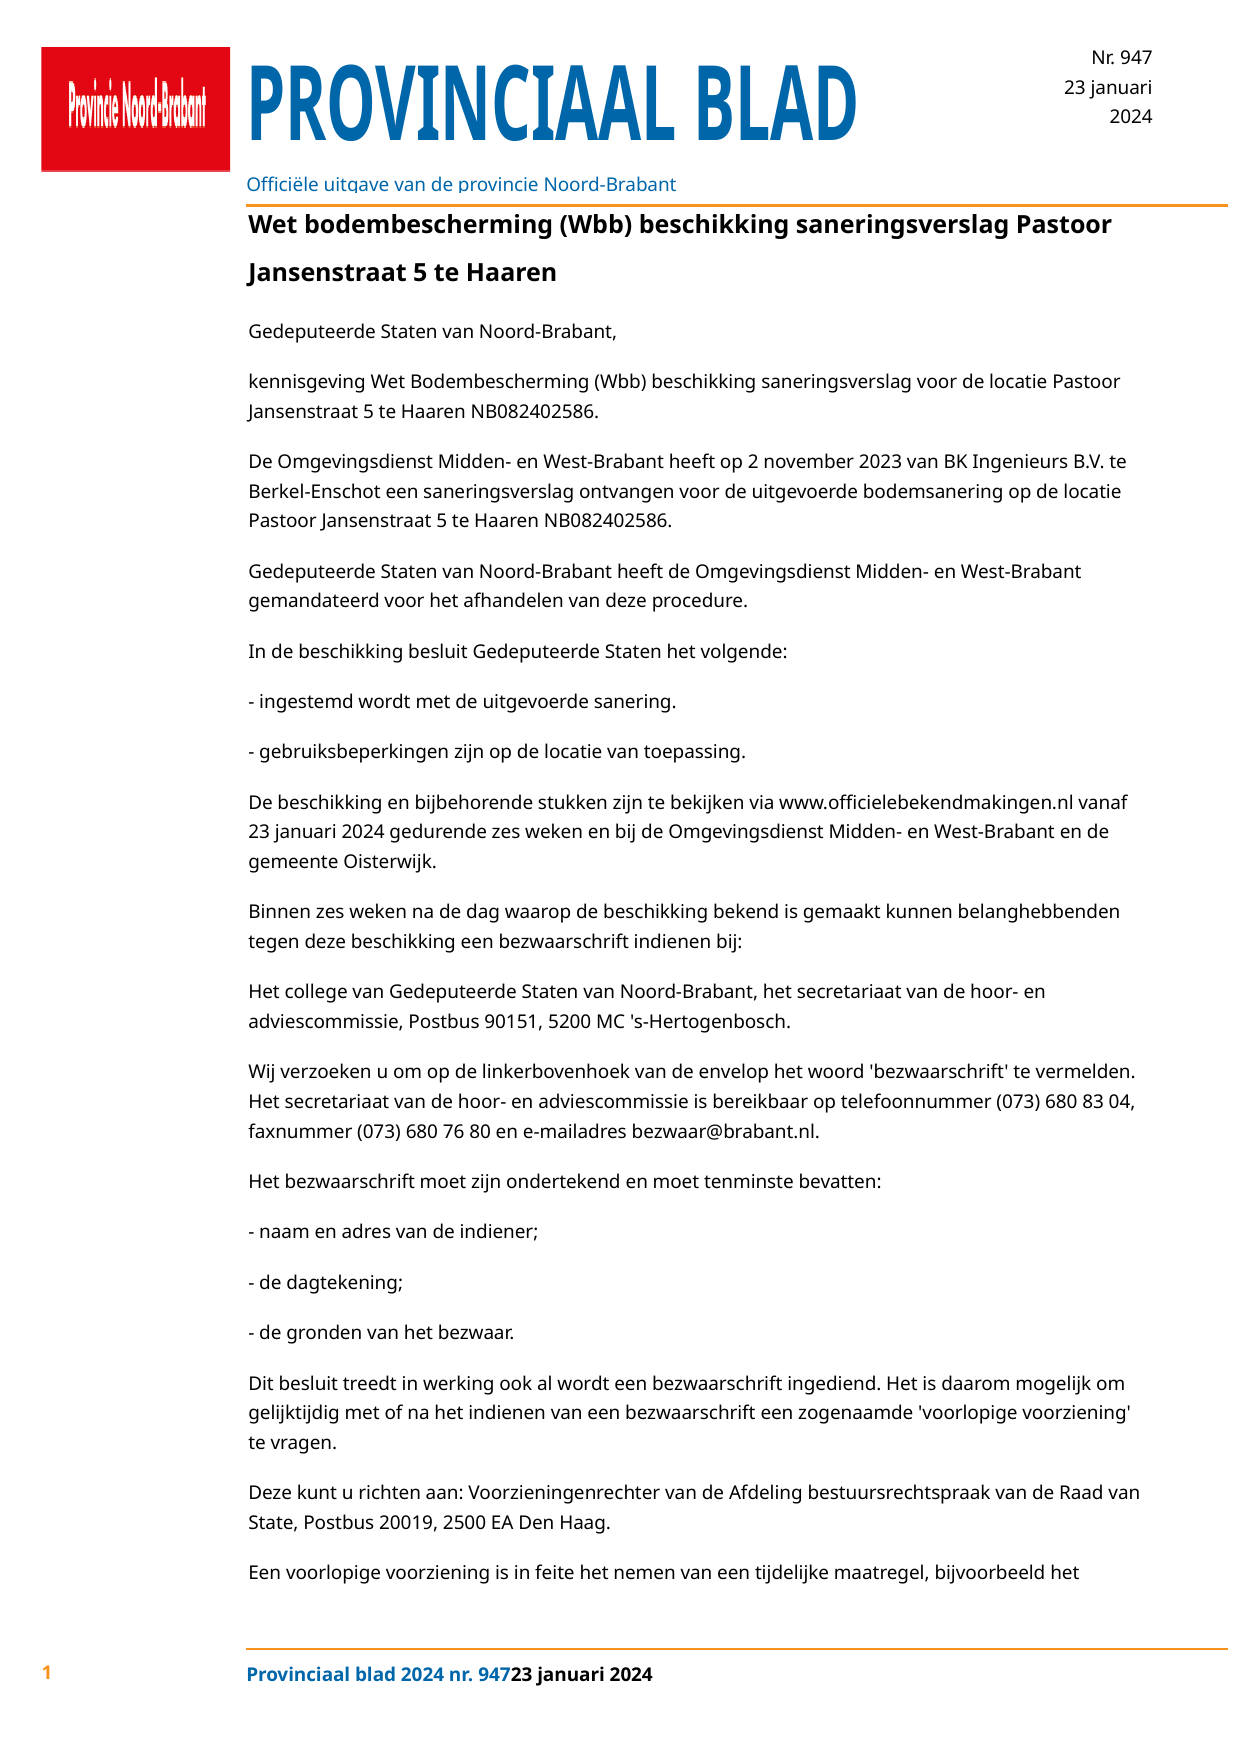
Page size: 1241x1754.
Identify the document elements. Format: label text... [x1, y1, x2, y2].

text Wij verzoeken u om op de linkerbovenhoek van de envelop het woord 'bezwaarschrift' te vermelden. Het secretariaat van de hoor- en adviescommissie is bereikbaar op telefoonnummer (073) 680 83 04, faxnummer (073) 680 76 80 en e-mailadres bezwaar@brabant.nl. [248, 1059, 1152, 1144]
picture [41, 47, 231, 172]
text Het bezwaarschrift moet zijn ondertekend en moet tenminste bevatten: [248, 1168, 1152, 1194]
text In de beschikking besluit Gedeputeerde Staten het volgende: [248, 638, 1152, 664]
text De beschikking en bijbehorende stukken zijn te bekijken via www.officielebekendmakingen.nl vanaf 23 januari 2024 gedurende zes weken en bij de Omgevingsdienst Midden- en West-Brabant en de gemeente Oisterwijk. [248, 789, 1152, 874]
text Wet bodembescherming (Wbb) beschikking saneringsverslag Pastoor Jansenstraat 5 te Haaren [248, 207, 1152, 288]
text Gedeputeerde Staten van Noord-Brabant, [248, 318, 1152, 344]
text Het college van Gedeputeerde Staten van Noord-Brabant, het secretariaat van de hoor- en adviescommissie, Postbus 90151, 5200 MC 's-Hertogenbosch. [248, 979, 1152, 1034]
text Deze kunt u richten aan: Voorzieningenrechter van de Afdeling bestuursrechtspraak van de Raad van State, Postbus 20019, 2500 EA Den Haag. [248, 1479, 1152, 1535]
text Dit besluit treedt in werking ook al wordt een bezwaarschrift ingediend. Het is daarom mogelijk om gelijktijdig met of na het indienen van een bezwaarschrift een zogenaamde 'voorlopige voorziening' te vragen. [248, 1370, 1152, 1455]
text - de gronden van het bezwaar. [248, 1319, 1152, 1345]
text - gebruiksbeperkingen zijn op de locatie van toepassing. [248, 739, 1152, 764]
text kennisgeving Wet Bodembescherming (Wbb) beschikking saneringsverslag voor de locatie Pastoor Jansenstraat 5 te Haaren NB082402586. [248, 368, 1152, 424]
text De Omgevingsdienst Midden- en West-Brabant heeft op 2 november 2023 van BK Ingenieurs B.V. te Berkel-Enschot een saneringsverslag ontvangen voor de uitgevoerde bodemsanering op de locatie Pastoor Jansenstraat 5 te Haaren NB082402586. [248, 448, 1152, 533]
text Gedeputeerde Staten van Noord-Brabant heeft de Omgevingsdienst Midden- en West-Brabant gemandateerd voor het afhandelen van deze procedure. [248, 558, 1152, 613]
text - de dagtekening; [248, 1269, 1152, 1295]
text Een voorlopige voorziening is in feite het nemen van een tijdelijke maatregel, bijvoorbeeld het [248, 1559, 1152, 1585]
text - naam en adres van de indiener; [248, 1219, 1152, 1244]
text - ingestemd wordt met de uitgevoerde sanering. [248, 688, 1152, 714]
text Binnen zes weken na de dag waarop de beschikking bekend is gemaakt kunnen belanghebbenden tegen deze beschikking een bezwaarschrift indienen bij: [248, 899, 1152, 954]
